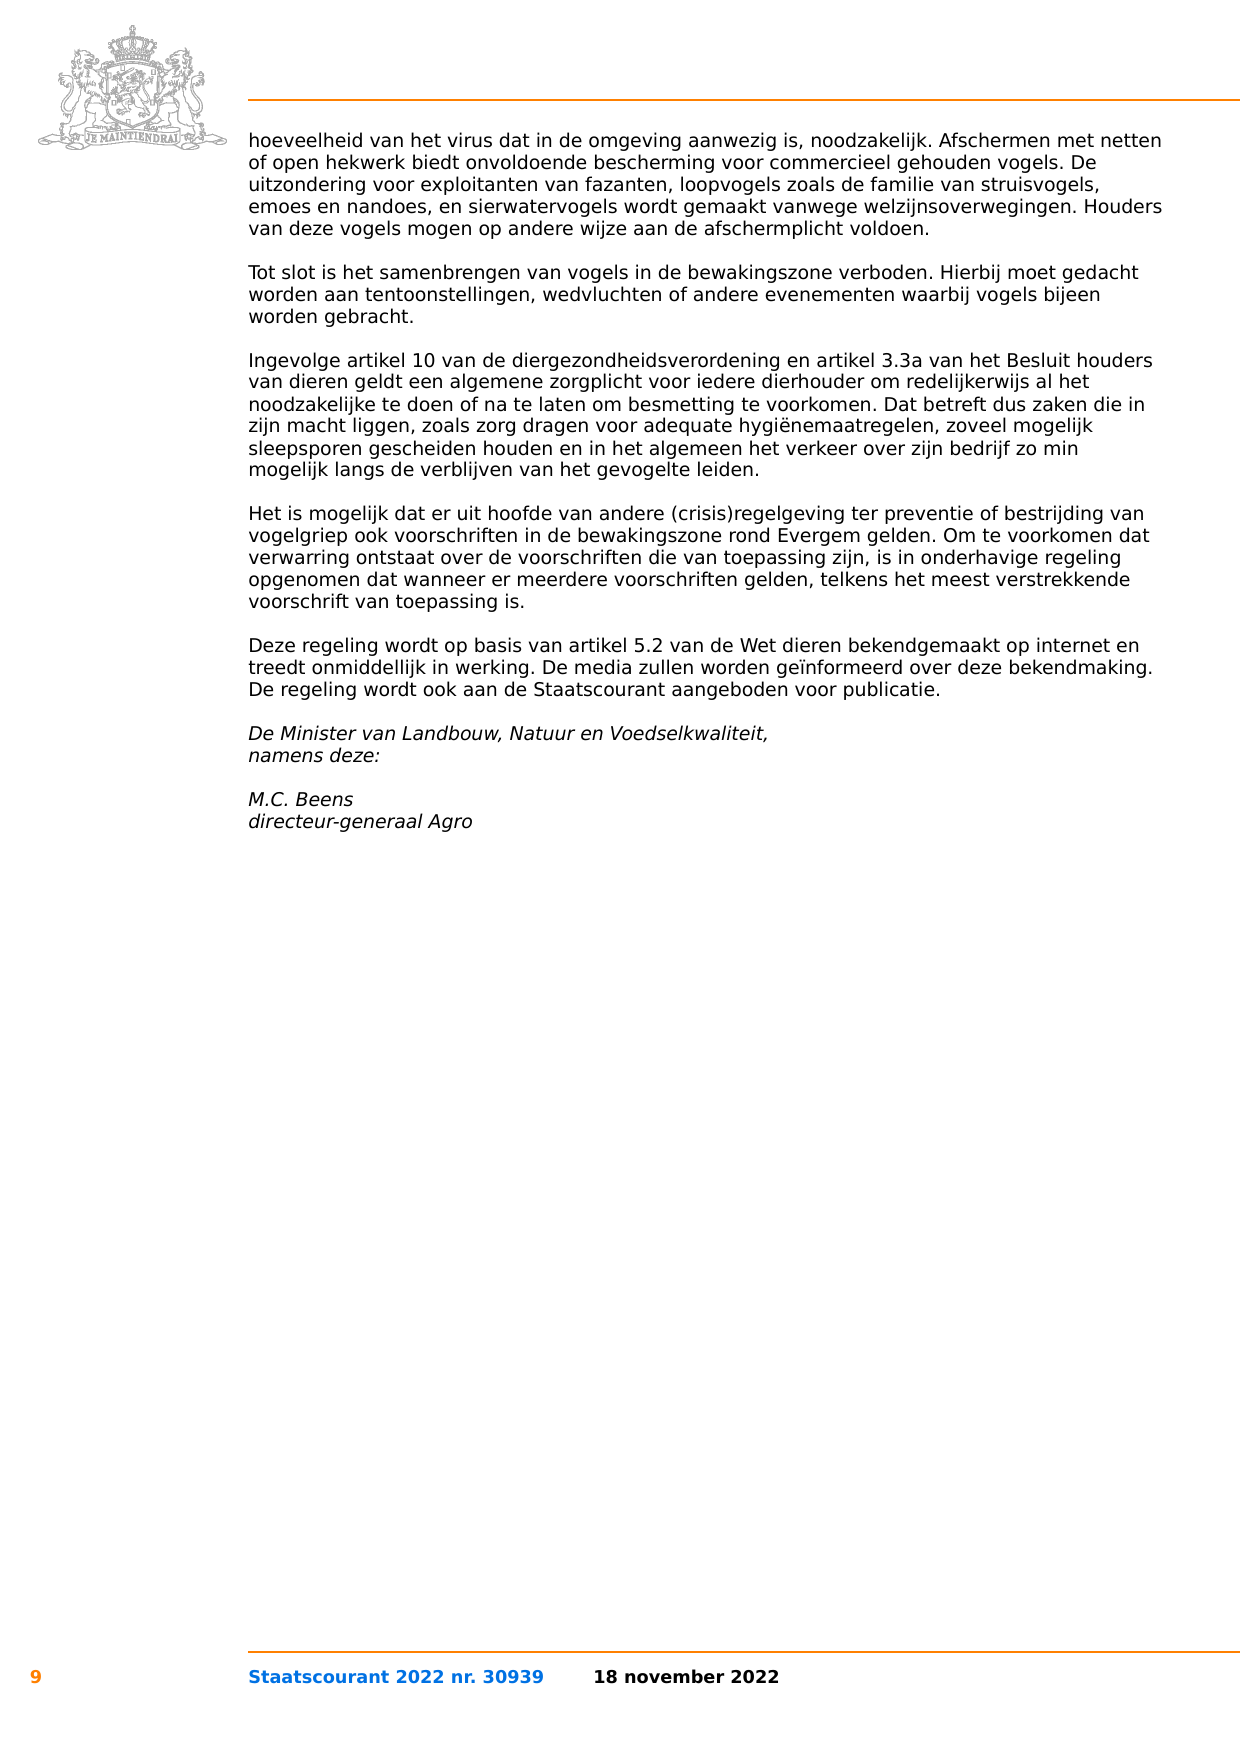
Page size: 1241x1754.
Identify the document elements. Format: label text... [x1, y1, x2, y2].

text hoeveelheid van het virus dat in de omgeving aanwezig is, noodzakelijk. Afschermen met netten of open hekwerk biedt onvoldoende bescherming voor commercieel gehouden vogels. De uitzondering voor exploitanten van fazanten, loopvogels zoals de familie van struisvogels, emoes en nandoes, en sierwatervogels wordt gemaakt vanwege welzijnsoverwegingen. Houders van deze vogels mogen op andere wijze aan de afschermplicht voldoen. [248, 130, 1163, 240]
text Deze regeling wordt op basis van artikel 5.2 van de Wet dieren bekendgemaakt op internet en treedt onmiddellijk in werking. De media zullen worden geïnformeerd over deze bekendmaking. De regeling wordt ook aan de Staatscourant aangeboden voor publicatie. [248, 635, 1163, 701]
picture [38, 25, 227, 150]
text Ingevolge artikel 10 van de diergezondheidsverordening en artikel 3.3a van het Besluit houders van dieren geldt een algemene zorgplicht voor iedere dierhouder om redelijkerwijs al het noodzakelijke te doen of na te laten om besmetting te voorkomen. Dat betreft dus zaken die in zijn macht liggen, zoals zorg dragen voor adequate hygiënemaatregelen, zoveel mogelijk sleepsporen gescheiden houden en in het algemeen het verkeer over zijn bedrijf zo min mogelijk langs de verblijven van het gevogelte leiden. [248, 349, 1163, 481]
text De Minister van Landbouw, Natuur en Voedselkwaliteit, namens deze: M.C. Beens directeur-generaal Agro [248, 723, 1163, 833]
text Het is mogelijk dat er uit hoofde van andere (crisis)regelgeving ter preventie of bestrijding van vogelgriep ook voorschriften in de bewakingszone rond Evergem gelden. Om te voorkomen dat verwarring ontstaat over de voorschriften die van toepassing zijn, is in onderhavige regeling opgenomen dat wanneer er meerdere voorschriften gelden, telkens het meest verstrekkende voorschrift van toepassing is. [248, 503, 1163, 613]
text Tot slot is het samenbrengen van vogels in de bewakingszone verboden. Hierbij moet gedacht worden aan tentoonstellingen, wedvluchten of andere evenementen waarbij vogels bijeen worden gebracht. [248, 262, 1163, 328]
